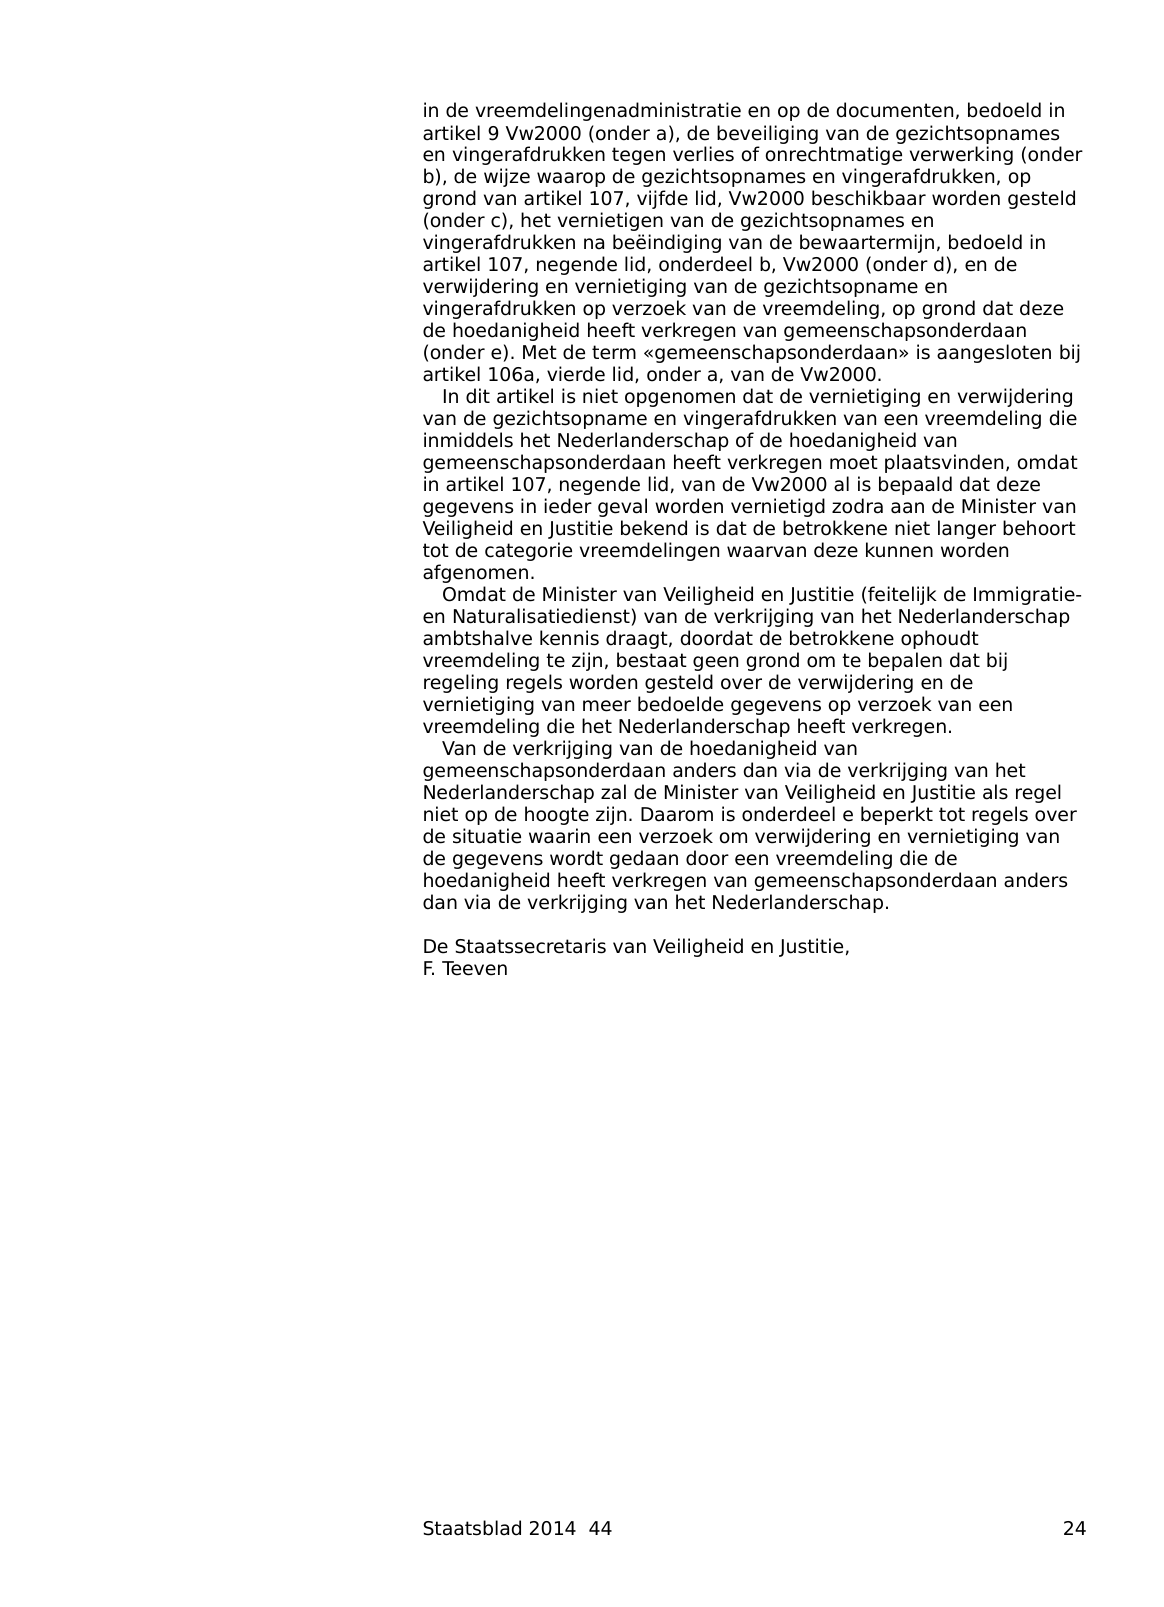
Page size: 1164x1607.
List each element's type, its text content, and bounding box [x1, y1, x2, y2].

text De Staatssecretaris van Veiligheid en Justitie, F. Teeven [422, 936, 1087, 980]
text In dit artikel is niet opgenomen dat de vernietiging en verwijdering van de gezichtsopname en vingerafdrukken van een vreemdeling die inmiddels het Nederlanderschap of de hoedanigheid van gemeenschapsonderdaan heeft verkregen moet plaatsvinden, omdat in artikel 107, negende lid, van de Vw2000 al is bepaald dat deze gegevens in ieder geval worden vernietigd zodra aan de Minister van Veiligheid en Justitie bekend is dat de betrokkene niet langer behoort tot de categorie vreemdelingen waarvan deze kunnen worden afgenomen. [422, 386, 1087, 584]
text Omdat de Minister van Veiligheid en Justitie (feitelijk de Immigratie- en Naturalisatiedienst) van de verkrijging van het Nederlanderschap ambtshalve kennis draagt, doordat de betrokkene ophoudt vreemdeling te zijn, bestaat geen grond om te bepalen dat bij regeling regels worden gesteld over de verwijdering en de vernietiging van meer bedoelde gegevens op verzoek van een vreemdeling die het Nederlanderschap heeft verkregen. [422, 584, 1087, 738]
text Van de verkrijging van de hoedanigheid van gemeenschapsonderdaan anders dan via de verkrijging van het Nederlanderschap zal de Minister van Veiligheid en Justitie als regel niet op de hoogte zijn. Daarom is onderdeel e beperkt tot regels over de situatie waarin een verzoek om verwijdering en vernietiging van de gegevens wordt gedaan door een vreemdeling die de hoedanigheid heeft verkregen van gemeenschapsonderdaan anders dan via de verkrijging van het Nederlanderschap. [422, 738, 1087, 914]
text in de vreemdelingenadministratie en op de documenten, bedoeld in artikel 9 Vw2000 (onder a), de beveiliging van de gezichtsopnames en vingerafdrukken tegen verlies of onrechtmatige verwerking (onder b), de wijze waarop de gezichtsopnames en vingerafdrukken, op grond van artikel 107, vijfde lid, Vw2000 beschikbaar worden gesteld (onder c), het vernietigen van de gezichtsopnames en vingerafdrukken na beëindiging van de bewaartermijn, bedoeld in artikel 107, negende lid, onderdeel b, Vw2000 (onder d), en de verwijdering en vernietiging van de gezichtsopname en vingerafdrukken op verzoek van de vreemdeling, op grond dat deze de hoedanigheid heeft verkregen van gemeenschapsonderdaan (onder e). Met de term «gemeenschapsonderdaan» is aangesloten bij artikel 106a, vierde lid, onder a, van de Vw2000. [422, 100, 1087, 386]
